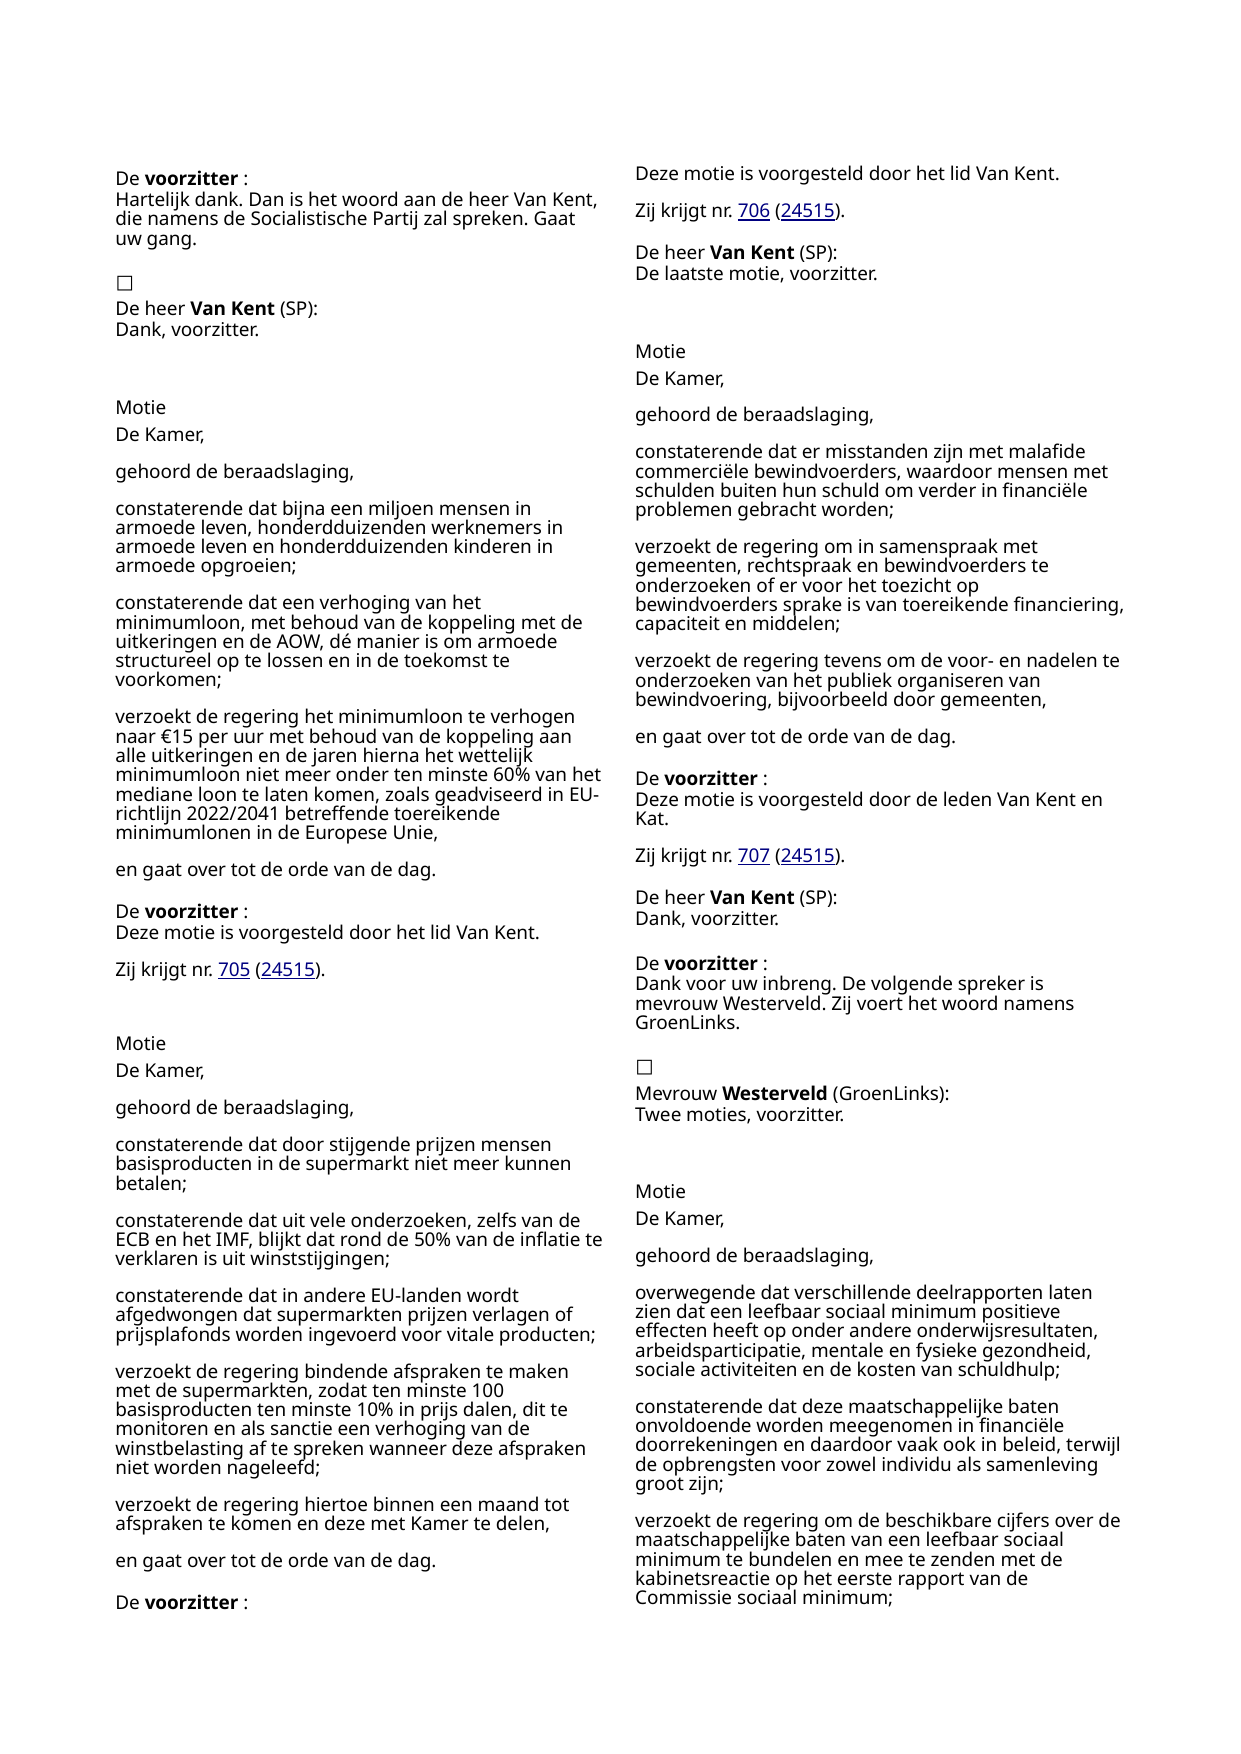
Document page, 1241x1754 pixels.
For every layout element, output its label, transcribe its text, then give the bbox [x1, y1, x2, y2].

text Motie [115, 1030, 605, 1056]
text Deze motie is voorgesteld door het lid Van Kent. [635, 165, 1125, 184]
text Motie [635, 1178, 1125, 1204]
text ⬜ [115, 270, 605, 296]
text Deze motie is voorgesteld door het lid Van Kent. [115, 924, 605, 943]
text constaterende dat bijna een miljoen mensen in armoede leven, honderdduizenden werknemers in armoede leven en honderdduizenden kinderen in armoede opgroeien; [115, 499, 605, 577]
text Mevrouw Westerveld (GroenLinks): [635, 1080, 1125, 1106]
text De voorzitter : [635, 765, 1125, 791]
text De Kamer, [635, 369, 1125, 389]
text constaterende dat deze maatschappelijke baten onvoldoende worden meegenomen in financiële doorrekeningen en daardoor vaak ook in beleid, terwijl de opbrengsten voor zowel individu als samenleving groot zijn; [635, 1398, 1125, 1494]
text Hartelijk dank. Dan is het woord aan de heer Van Kent, die namens de Socialistische Partij zal spreken. Gaat uw gang. [115, 191, 605, 249]
text Dank, voorzitter. [635, 909, 1125, 929]
text Zij krijgt nr. 705 (24515). [115, 961, 605, 980]
text De voorzitter : [635, 950, 1125, 975]
text en gaat over tot de orde van de dag. [115, 1552, 605, 1571]
text Dank, voorzitter. [115, 321, 605, 341]
text De heer Van Kent (SP): [635, 884, 1125, 909]
text Twee moties, voorzitter. [635, 1106, 1125, 1125]
text De heer Van Kent (SP): [635, 239, 1125, 265]
text verzoekt de regering het minimumloon te verhogen naar €15 per uur met behoud van de koppeling aan alle uitkeringen en de jaren hierna het wettelijk minimumloon niet meer onder ten minste 60% van het mediane loon te laten komen, zoals geadviseerd in EU-richtlijn 2022/2041 betreffende toereikende minimumlonen in de Europese Unie, [115, 708, 605, 843]
text De heer Van Kent (SP): [115, 296, 605, 321]
text Deze motie is voorgesteld door de leden Van Kent en Kat. [635, 791, 1125, 829]
text De Kamer, [115, 426, 605, 445]
text en gaat over tot de orde van de dag. [635, 728, 1125, 747]
text constaterende dat uit vele onderzoeken, zelfs van de ECB en het IMF, blijkt dat rond de 50% van de inflatie te verklaren is uit winststijgingen; [115, 1212, 605, 1269]
text De voorzitter : [115, 165, 605, 191]
text verzoekt de regering om de beschikbare cijfers over de maatschappelijke baten van een leefbaar sociaal minimum te bundelen en mee te zenden met de kabinetsreactie op het eerste rapport van de Commissie sociaal minimum; [635, 1512, 1125, 1608]
text overwegende dat verschillende deelrapporten laten zien dat een leefbaar sociaal minimum positieve effecten heeft op onder andere onderwijsresultaten, arbeidsparticipatie, mentale en fysieke gezondheid, sociale activiteiten en de kosten van schuldhulp; [635, 1284, 1125, 1380]
text constaterende dat in andere EU-landen wordt afgedwongen dat supermarkten prijzen verlagen of prijsplafonds worden ingevoerd voor vitale producten; [115, 1287, 605, 1345]
text constaterende dat door stijgende prijzen mensen basisproducten in de supermarkt niet meer kunnen betalen; [115, 1136, 605, 1194]
text verzoekt de regering tevens om de voor- en nadelen te onderzoeken van het publiek organiseren van bewindvoering, bijvoorbeeld door gemeenten, [635, 652, 1125, 710]
text verzoekt de regering om in samenspraak met gemeenten, rechtspraak en bewindvoerders te onderzoeken of er voor het toezicht op bewindvoerders sprake is van toereikende financiering, capaciteit en middelen; [635, 538, 1125, 634]
text constaterende dat er misstanden zijn met malafide commerciële bewindvoerders, waardoor mensen met schulden buiten hun schuld om verder in financiële problemen gebracht worden; [635, 443, 1125, 521]
text De laatste motie, voorzitter. [635, 265, 1125, 284]
text verzoekt de regering hiertoe binnen een maand tot afspraken te komen en deze met Kamer te delen, [115, 1496, 605, 1534]
text constaterende dat een verhoging van het minimumloon, met behoud van de koppeling met de uitkeringen en de AOW, dé manier is om armoede structureel op te lossen en in de toekomst te voorkomen; [115, 594, 605, 691]
text verzoekt de regering bindende afspraken te maken met de supermarkten, zodat ten minste 100 basisproducten ten minste 10% in prijs dalen, dit te monitoren en als sanctie een verhoging van de winstbelasting af te spreken wanneer deze afspraken niet worden nageleefd; [115, 1363, 605, 1478]
text De voorzitter : [115, 1589, 605, 1615]
text Zij krijgt nr. 706 (24515). [635, 202, 1125, 222]
text en gaat over tot de orde van de dag. [115, 861, 605, 880]
text De Kamer, [635, 1210, 1125, 1229]
text Motie [635, 338, 1125, 363]
text Zij krijgt nr. 707 (24515). [635, 847, 1125, 866]
text Dank voor uw inbreng. De volgende spreker is mevrouw Westerveld. Zij voert het woord namens GroenLinks. [635, 975, 1125, 1033]
text De voorzitter : [115, 898, 605, 924]
text gehoord de beraadslaging, [115, 1099, 605, 1118]
text ⬜ [635, 1054, 1125, 1080]
text De Kamer, [115, 1062, 605, 1081]
text Motie [115, 394, 605, 420]
text gehoord de beraadslaging, [635, 406, 1125, 426]
text gehoord de beraadslaging, [635, 1247, 1125, 1266]
text gehoord de beraadslaging, [115, 463, 605, 482]
